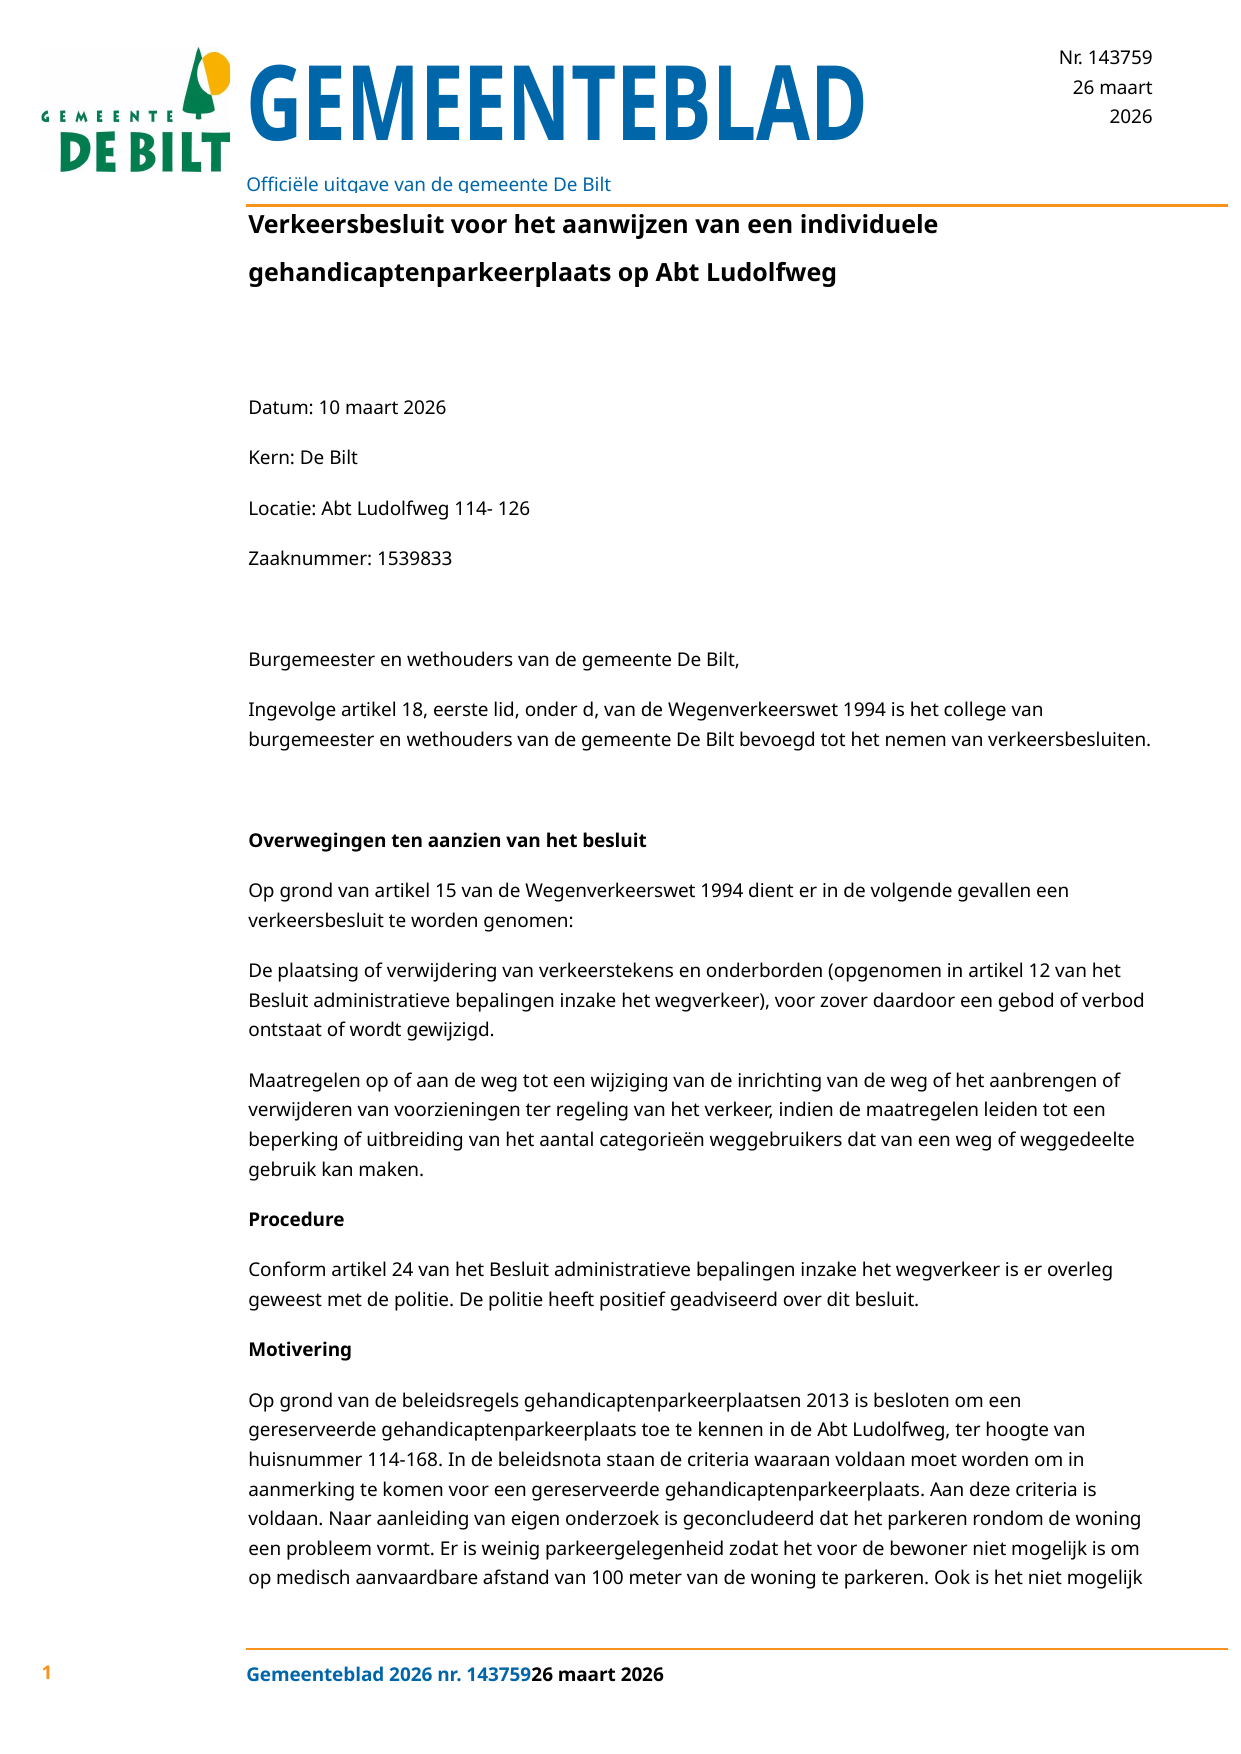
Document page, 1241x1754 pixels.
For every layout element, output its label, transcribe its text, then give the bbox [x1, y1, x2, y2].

text Overwegingen ten aanzien van het besluit [248, 827, 1152, 853]
text Maatregelen op of aan de weg tot een wijziging van de inrichting van de weg of het aanbrengen of verwijderen van voorzieningen ter regeling van het verkeer, indien de maatregelen leiden tot een beperking of uitbreiding van het aantal categorieën weggebruikers dat van een weg of weggedeelte gebruik kan maken. [248, 1067, 1152, 1181]
text Op grond van de beleidsregels gehandicaptenparkeerplaatsen 2013 is besloten om een gereserveerde gehandicaptenparkeerplaats toe te kennen in de Abt Ludolfweg, ter hoogte van huisnummer 114-168. In de beleidsnota staan de criteria waaraan voldaan moet worden om in aanmerking te komen voor een gereserveerde gehandicaptenparkeerplaats. Aan deze criteria is voldaan. Naar aanleiding van eigen onderzoek is geconcludeerd dat het parkeren rondom de woning een probleem vormt. Er is weinig parkeergelegenheid zodat het voor de bewoner niet mogelijk is om op medisch aanvaardbare afstand van 100 meter van de woning te parkeren. Ook is het niet mogelijk [248, 1387, 1152, 1590]
text De plaatsing of verwijdering van verkeerstekens en onderborden (opgenomen in artikel 12 van het Besluit administratieve bepalingen inzake het wegverkeer), voor zover daardoor een gebod of verbod ontstaat of wordt gewijzigd. [248, 957, 1152, 1042]
text Procedure [248, 1206, 1152, 1232]
text Ingevolge artikel 18, eerste lid, onder d, van de Wegenverkeerswet 1994 is het college van burgemeester en wethouders van de gemeente De Bilt bevoegd tot het nemen van verkeersbesluiten. [248, 697, 1152, 752]
text Verkeersbesluit voor het aanwijzen van een individuele gehandicaptenparkeerplaats op Abt Ludolfweg [248, 207, 1152, 288]
text Datum: 10 maart 2026 [248, 394, 1152, 420]
text Burgemeester en wethouders van de gemeente De Bilt, [248, 646, 1152, 672]
text Kern: De Bilt [248, 444, 1152, 470]
text Zaaknummer: 1539833 [248, 545, 1152, 571]
text Motivering [248, 1337, 1152, 1362]
text Op grond van artikel 15 van de Wegenverkeerswet 1994 dient er in de volgende gevallen een verkeersbesluit te worden genomen: [248, 877, 1152, 933]
text Locatie: Abt Ludolfweg 114- 126 [248, 495, 1152, 521]
picture [41, 47, 231, 172]
text Conform artikel 24 van het Besluit administratieve bepalingen inzake het wegverkeer is er overleg geweest met de politie. De politie heeft positief geadviseerd over dit besluit. [248, 1257, 1152, 1312]
